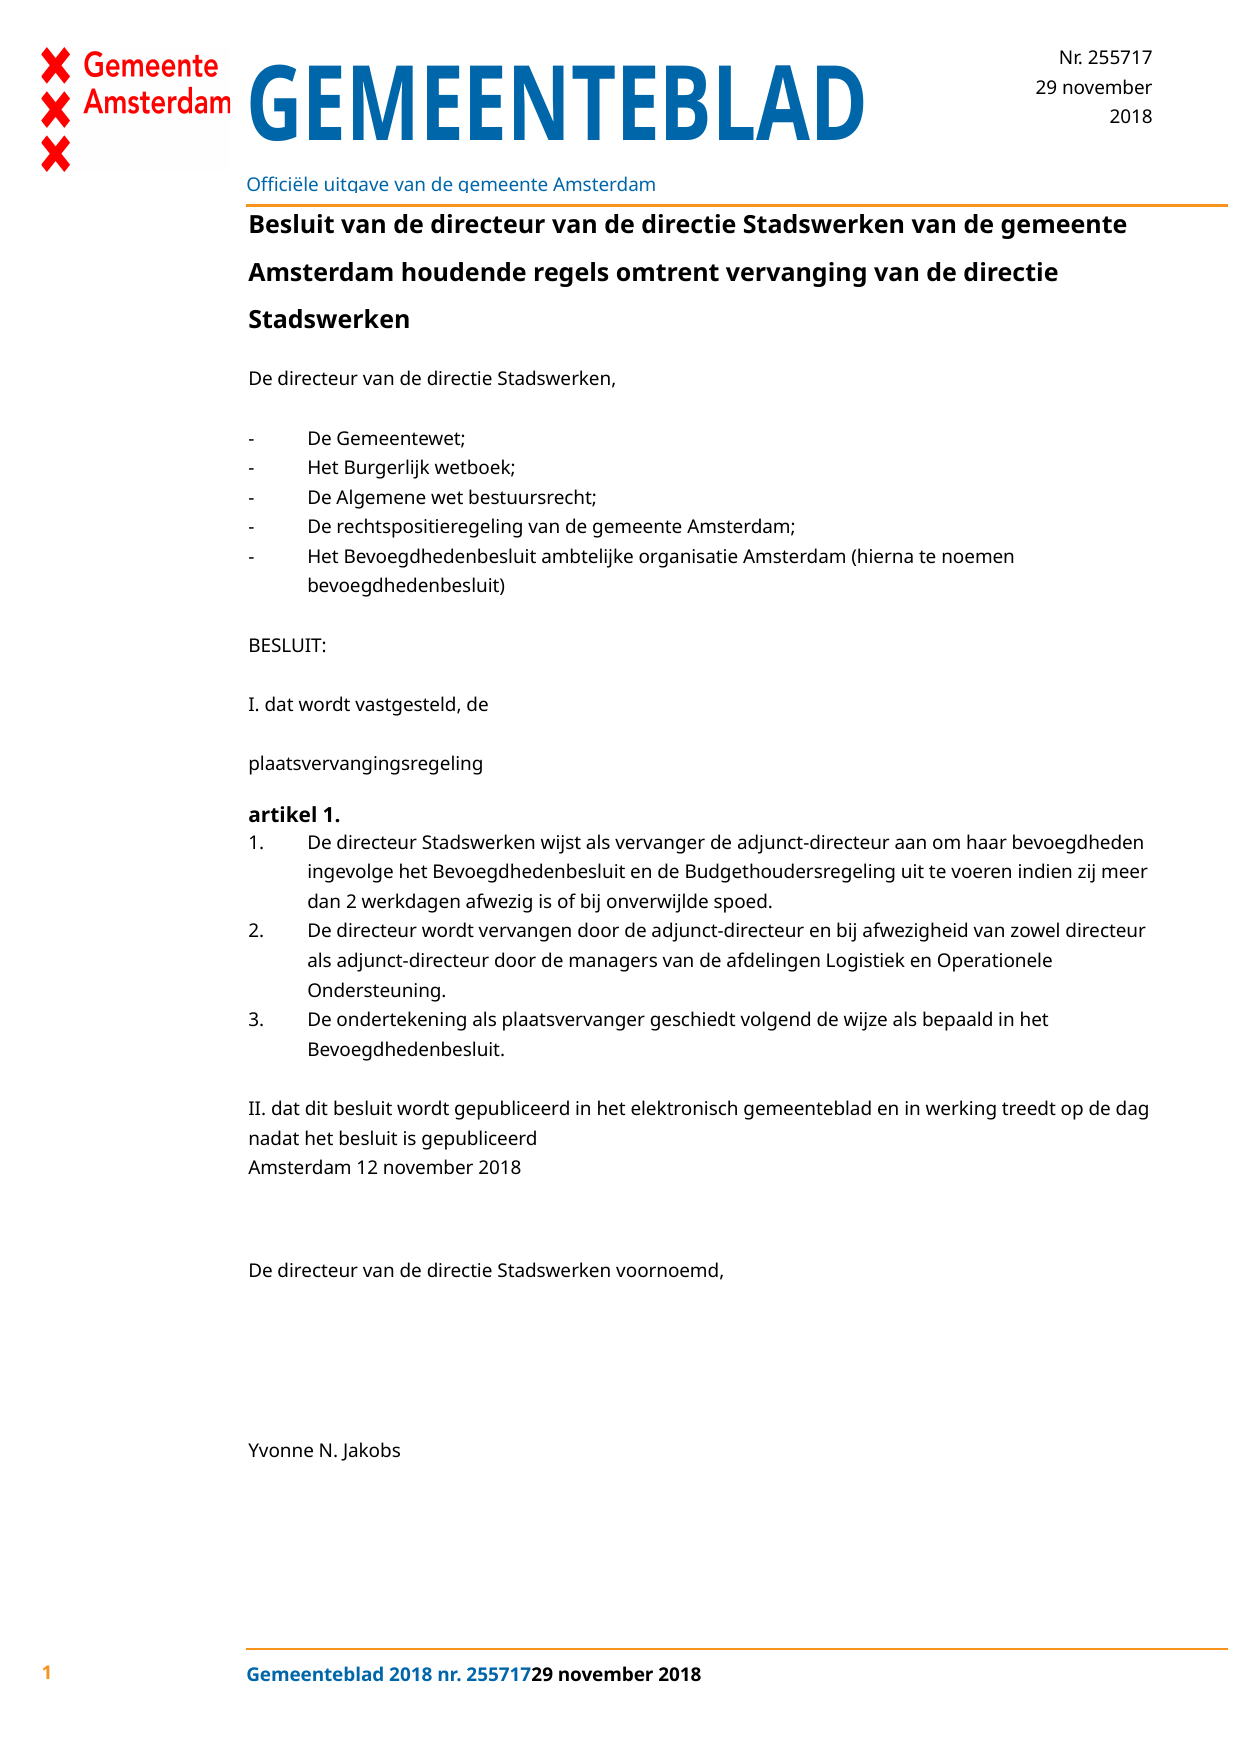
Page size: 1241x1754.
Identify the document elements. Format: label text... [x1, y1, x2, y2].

text II. dat dit besluit wordt gepubliceerd in het elektronisch gemeenteblad en in werking treedt op de dag nadat het besluit is gepubliceerd [248, 1095, 1152, 1151]
list De rechtspositieregeling van de gemeente Amsterdam; [248, 513, 1152, 539]
list De Gemeentewet; [248, 425, 1152, 450]
list De Algemene wet bestuursrecht; [248, 484, 1152, 509]
text De directeur van de directie Stadswerken, [248, 366, 1152, 391]
list De directeur Stadswerken wijst als vervanger de adjunct-directeur aan om haar bevoegdheden ingevolge het Bevoegdhedenbesluit en de Budgethoudersregeling uit te voeren indien zij meer dan 2 werkdagen afwezig is of bij onverwijlde spoed. [248, 829, 1152, 914]
list De ondertekening als plaatsvervanger geschiedt volgend de wijze als bepaald in het Bevoegdhedenbesluit. [248, 1006, 1152, 1062]
text Yvonne N. Jakobs [248, 1437, 1152, 1463]
list De directeur wordt vervangen door de adjunct-directeur en bij afwezigheid van zowel directeur als adjunct-directeur door de managers van de afdelingen Logistiek en Operationele Ondersteuning. [248, 918, 1152, 1003]
text Amsterdam 12 november 2018 [248, 1154, 1152, 1180]
text BESLUIT: [248, 632, 1152, 657]
text plaatsvervangingsregeling [248, 750, 1152, 776]
text De directeur van de directie Stadswerken voornoemd, [248, 1257, 1152, 1283]
text artikel 1. [248, 801, 1152, 829]
text Besluit van de directeur van de directie Stadswerken van de gemeente Amsterdam houdende regels omtrent vervanging van de directie Stadswerken [248, 207, 1152, 336]
list Het Burgerlijk wetboek; [248, 454, 1152, 480]
list Het Bevoegdhedenbesluit ambtelijke organisatie Amsterdam (hierna te noemen bevoegdhedenbesluit) [248, 543, 1152, 598]
text I. dat wordt vastgesteld, de [248, 691, 1152, 717]
picture [41, 47, 231, 172]
